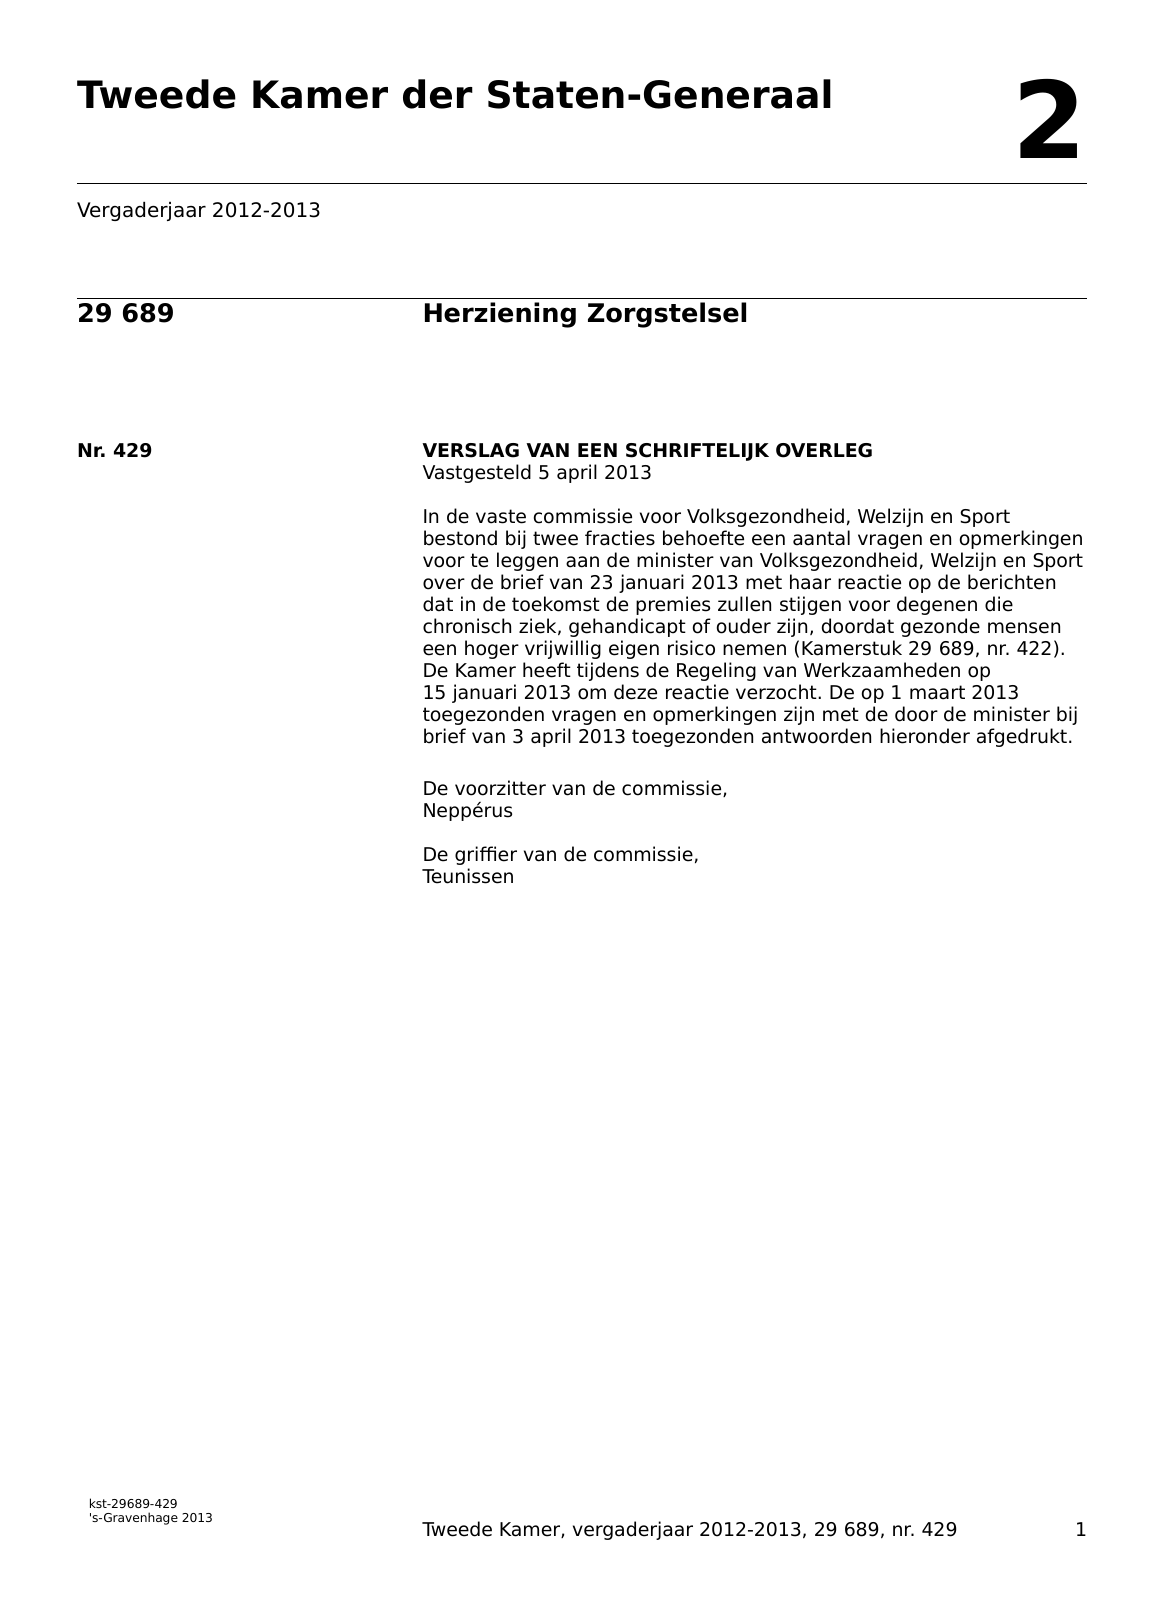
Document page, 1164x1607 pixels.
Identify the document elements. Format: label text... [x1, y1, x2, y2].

text In de vaste commissie voor Volksgezondheid, Welzijn en Sport bestond bij twee fracties behoefte een aantal vragen en opmerkingen voor te leggen aan de minister van Volksgezondheid, Welzijn en Sport over de brief van 23 januari 2013 met haar reactie op de berichten dat in de toekomst de premies zullen stijgen voor degenen die chronisch ziek, gehandicapt of ouder zijn, doordat gezonde mensen een hoger vrijwillig eigen risico nemen (Kamerstuk 29 689, nr. 422). De Kamer heeft tijdens de Regeling van Werkzaamheden op 15 januari 2013 om deze reactie verzocht. De op 1 maart 2013 toegezonden vragen en opmerkingen zijn met de door de minister bij brief van 3 april 2013 toegezonden antwoorden hieronder afgedrukt. [422, 506, 1087, 748]
text Vastgesteld 5 april 2013 [422, 462, 1087, 484]
subtitle 29 689 Herziening Zorgstelsel [77, 299, 1087, 329]
table_cell Vergaderjaar 2012-2013 [77, 184, 1087, 298]
table_header 2 [886, 59, 1087, 183]
text De griffier van de commissie, Teunissen [422, 844, 1087, 888]
text 's-Gravenhage 2013 [88, 1511, 323, 1525]
text De voorzitter van de commissie, Neppérus [422, 778, 1087, 822]
table_header Tweede Kamer der Staten-Generaal [77, 59, 886, 183]
subtitle Nr. 429 VERSLAG VAN EEN SCHRIFTELIJK OVERLEG [77, 440, 1087, 462]
text kst-29689-429 [88, 1497, 323, 1511]
